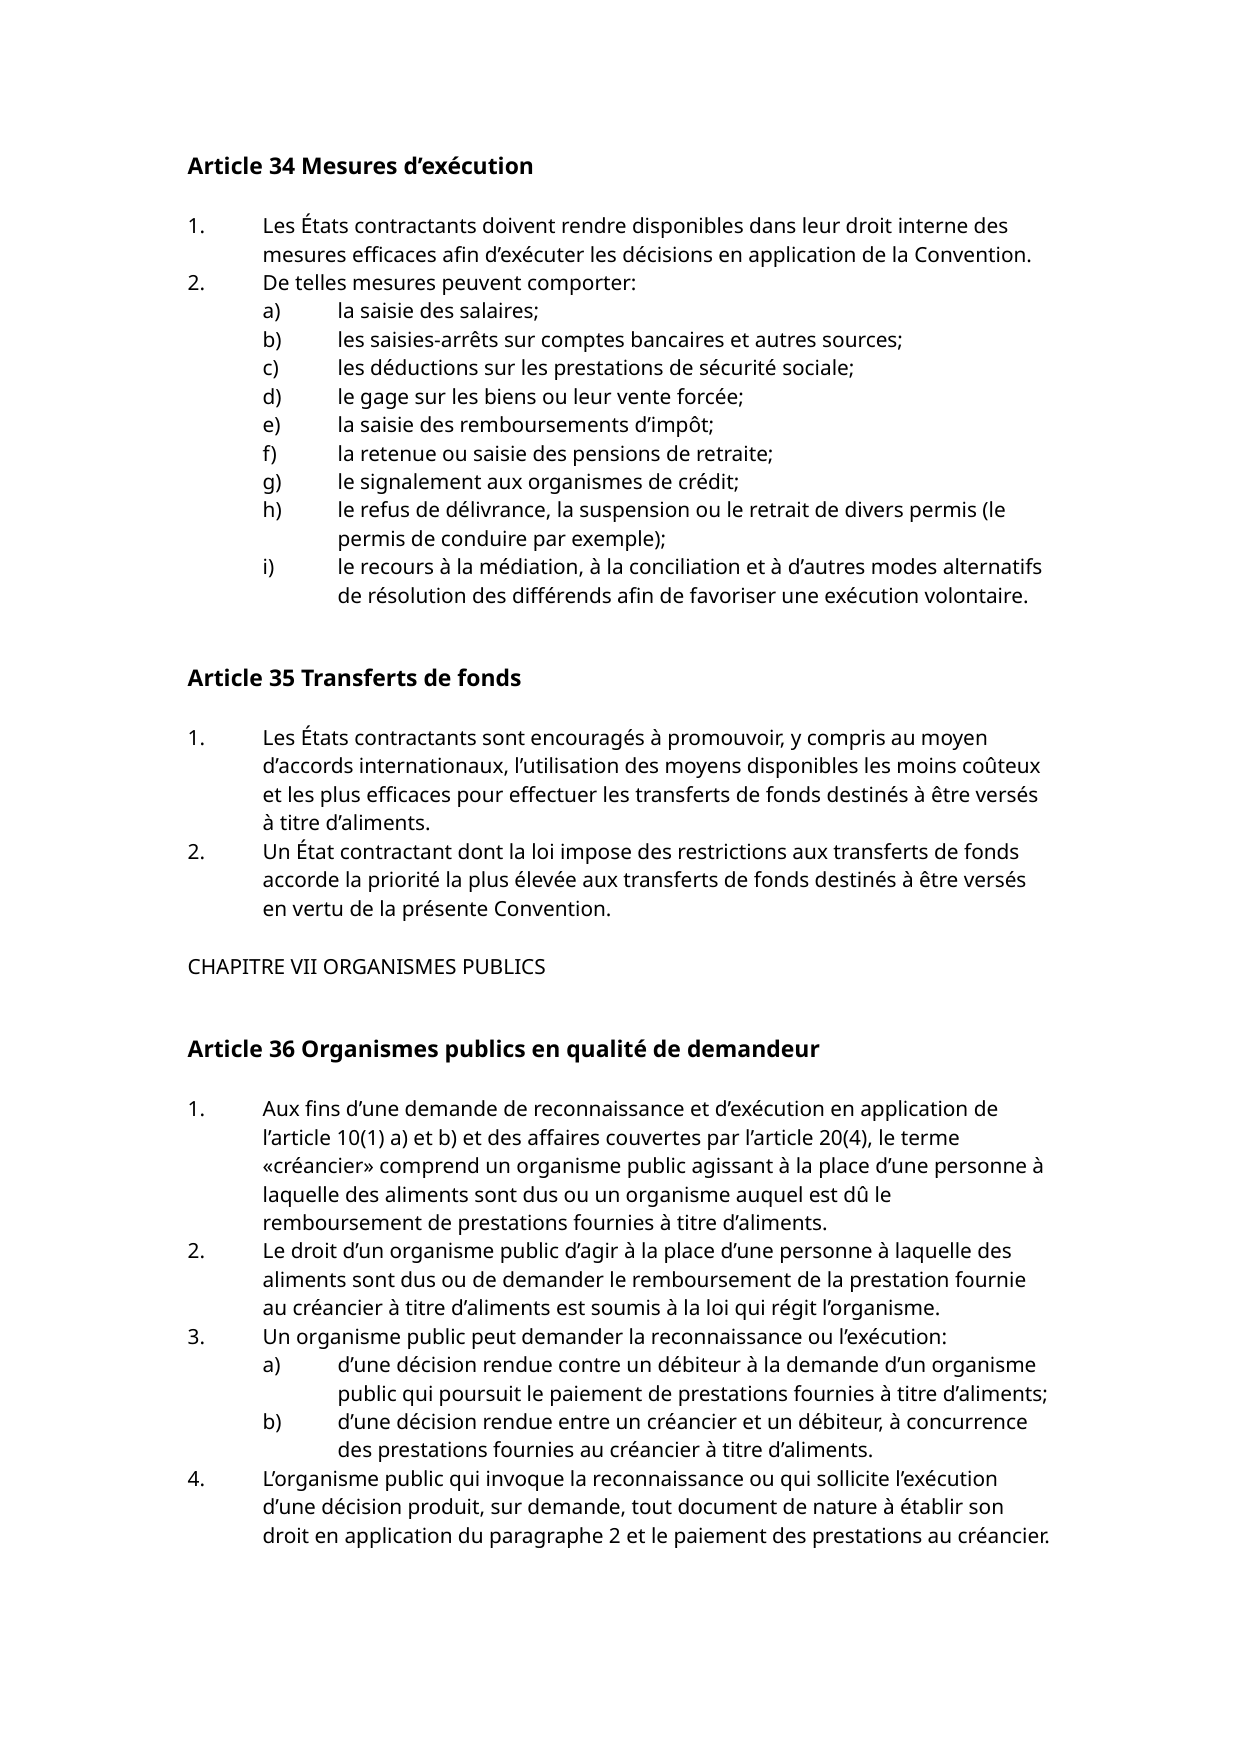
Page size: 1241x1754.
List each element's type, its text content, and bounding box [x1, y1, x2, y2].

list Les États contractants sont encouragés à promouvoir, y compris au moyen d’accords internationaux, l’utilisation des moyens disponibles les moins coûteux et les plus efficaces pour effectuer les transferts de fonds destinés à être versés à titre d’aliments. [187, 723, 1053, 837]
list la retenue ou saisie des pensions de retraite; [262, 439, 1053, 467]
subtitle Article 36 Organismes publics en qualité de demandeur [187, 1033, 1053, 1064]
list le gage sur les biens ou leur vente forcée; [262, 382, 1053, 410]
subtitle CHAPITRE VII ORGANISMES PUBLICS [187, 952, 1053, 981]
list les déductions sur les prestations de sécurité sociale; [262, 353, 1053, 382]
list d’une décision rendue contre un débiteur à la demande d’un organisme public qui poursuit le paiement de prestations fournies à titre d’aliments; [262, 1350, 1053, 1407]
subtitle Article 34 Mesures d’exécution [187, 150, 1053, 181]
list d’une décision rendue entre un créancier et un débiteur, à concurrence des prestations fournies au créancier à titre d’aliments. [262, 1407, 1053, 1464]
list L’organisme public qui invoque la reconnaissance ou qui sollicite l’exécution d’une décision produit, sur demande, tout document de nature à établir son droit en application du paragraphe 2 et le paiement des prestations au créancier. [187, 1464, 1053, 1549]
list Le droit d’un organisme public d’agir à la place d’une personne à laquelle des aliments sont dus ou de demander le remboursement de la prestation fournie au créancier à titre d’aliments est soumis à la loi qui régit l’organisme. [187, 1237, 1053, 1322]
list le signalement aux organismes de crédit; [262, 467, 1053, 496]
list De telles mesures peuvent comporter: [187, 268, 1053, 297]
list Un État contractant dont la loi impose des restrictions aux transferts de fonds accorde la priorité la plus élevée aux transferts de fonds destinés à être versés en vertu de la présente Convention. [187, 837, 1053, 922]
list Aux fins d’une demande de reconnaissance et d’exécution en application de l’article 10(1) a) et b) et des affaires couvertes par l’article 20(4), le terme «créancier» comprend un organisme public agissant à la place d’une personne à laquelle des aliments sont dus ou un organisme auquel est dû le remboursement de prestations fournies à titre d’aliments. [187, 1094, 1053, 1237]
list Les États contractants doivent rendre disponibles dans leur droit interne des mesures efficaces afin d’exécuter les décisions en application de la Convention. [187, 211, 1053, 268]
subtitle Article 35 Transferts de fonds [187, 662, 1053, 693]
list les saisies-arrêts sur comptes bancaires et autres sources; [262, 325, 1053, 353]
list le refus de délivrance, la suspension ou le retrait de divers permis (le permis de conduire par exemple); [262, 496, 1053, 552]
list Un organisme public peut demander la reconnaissance ou l’exécution: [187, 1322, 1053, 1350]
list le recours à la médiation, à la conciliation et à d’autres modes alternatifs de résolution des différends afin de favoriser une exécution volontaire. [262, 552, 1053, 609]
list la saisie des salaires; [262, 297, 1053, 325]
list la saisie des remboursements d’impôt; [262, 410, 1053, 439]
